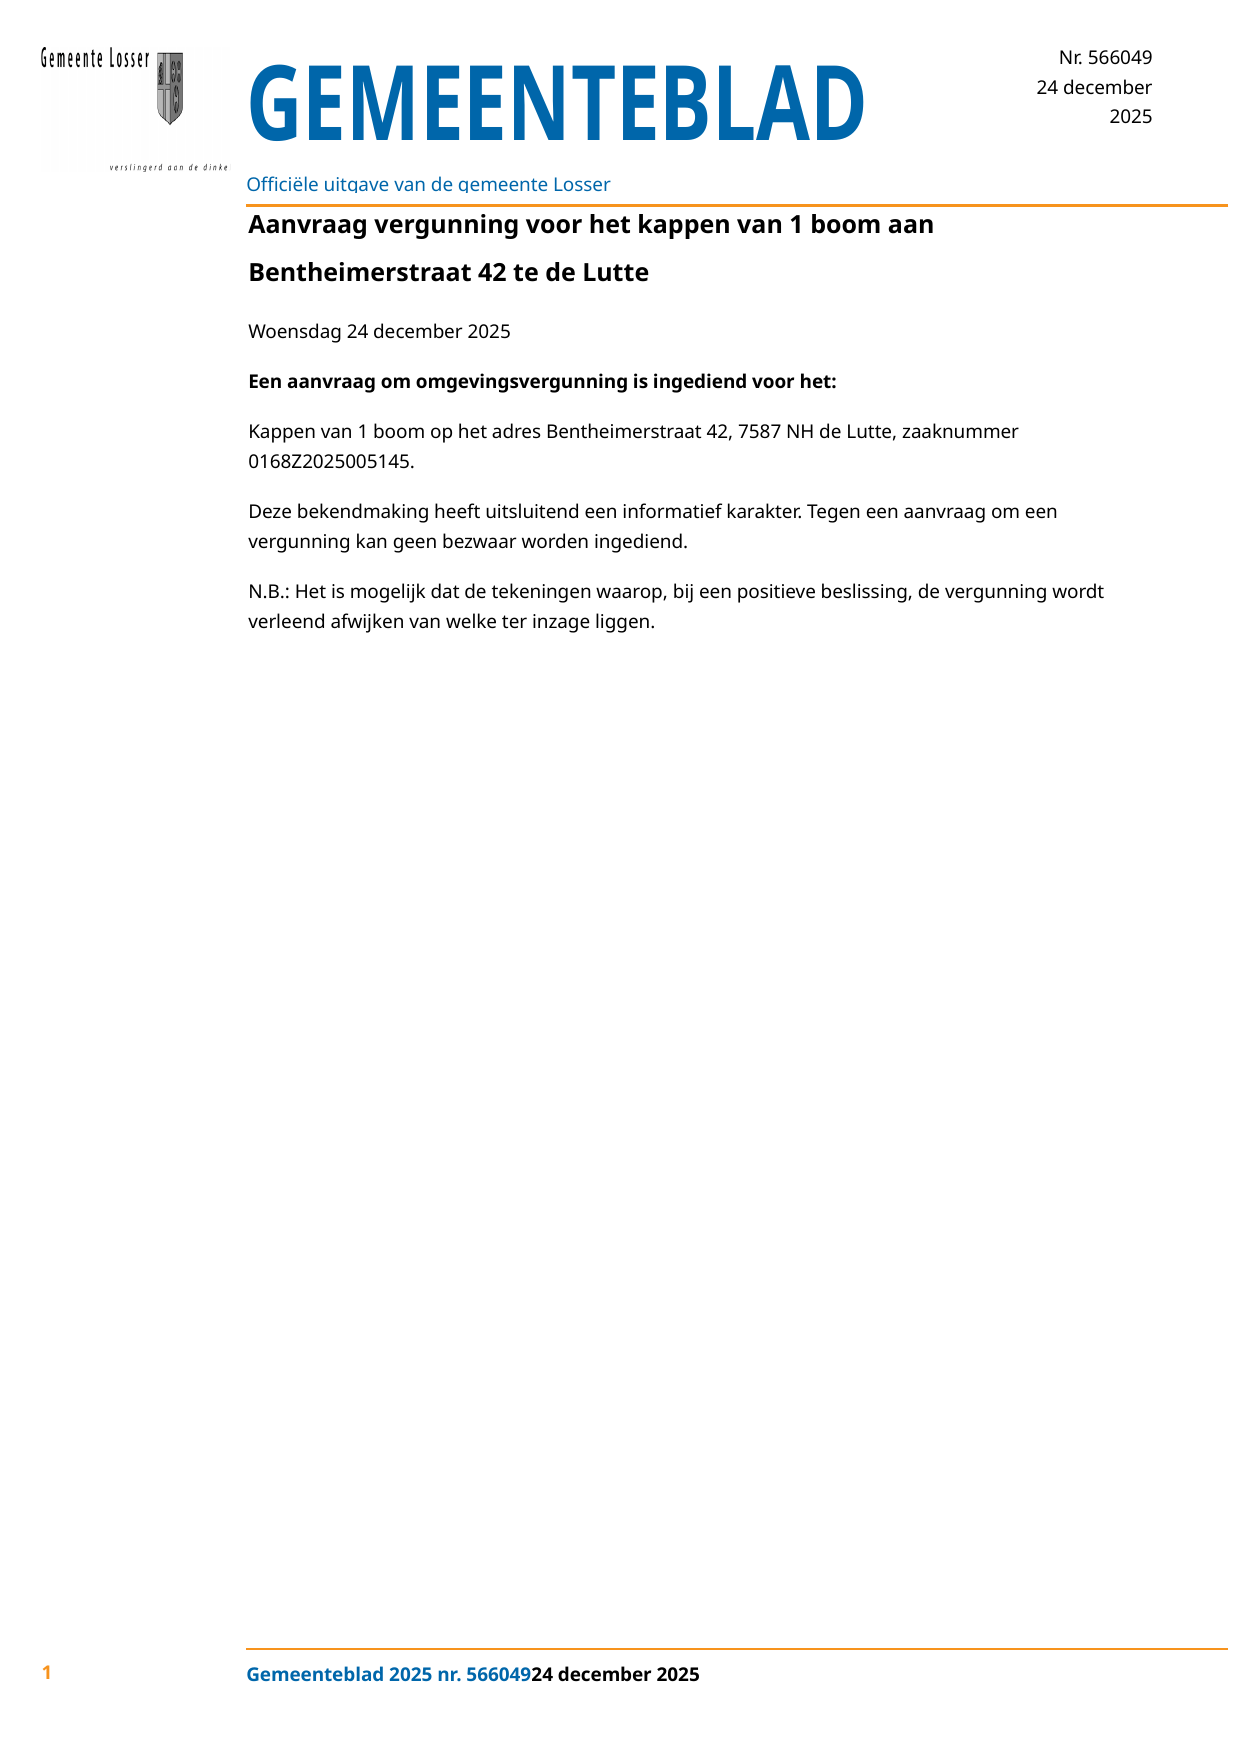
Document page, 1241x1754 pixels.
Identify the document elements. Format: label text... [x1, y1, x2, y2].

text Een aanvraag om omgevingsvergunning is ingediend voor het: [248, 368, 1152, 394]
picture [41, 47, 231, 172]
text Woensdag 24 december 2025 [248, 318, 1152, 344]
text N.B.: Het is mogelijk dat de tekeningen waarop, bij een positieve beslissing, de vergunning wordt verleend afwijken van welke ter inzage liggen. [248, 579, 1152, 634]
text Deze bekendmaking heeft uitsluitend een informatief karakter. Tegen een aanvraag om een vergunning kan geen bezwaar worden ingediend. [248, 499, 1152, 554]
text Aanvraag vergunning voor het kappen van 1 boom aan Bentheimerstraat 42 te de Lutte [248, 207, 1152, 288]
text Kappen van 1 boom op het adres Bentheimerstraat 42, 7587 NH de Lutte, zaaknummer 0168Z2025005145. [248, 419, 1152, 474]
